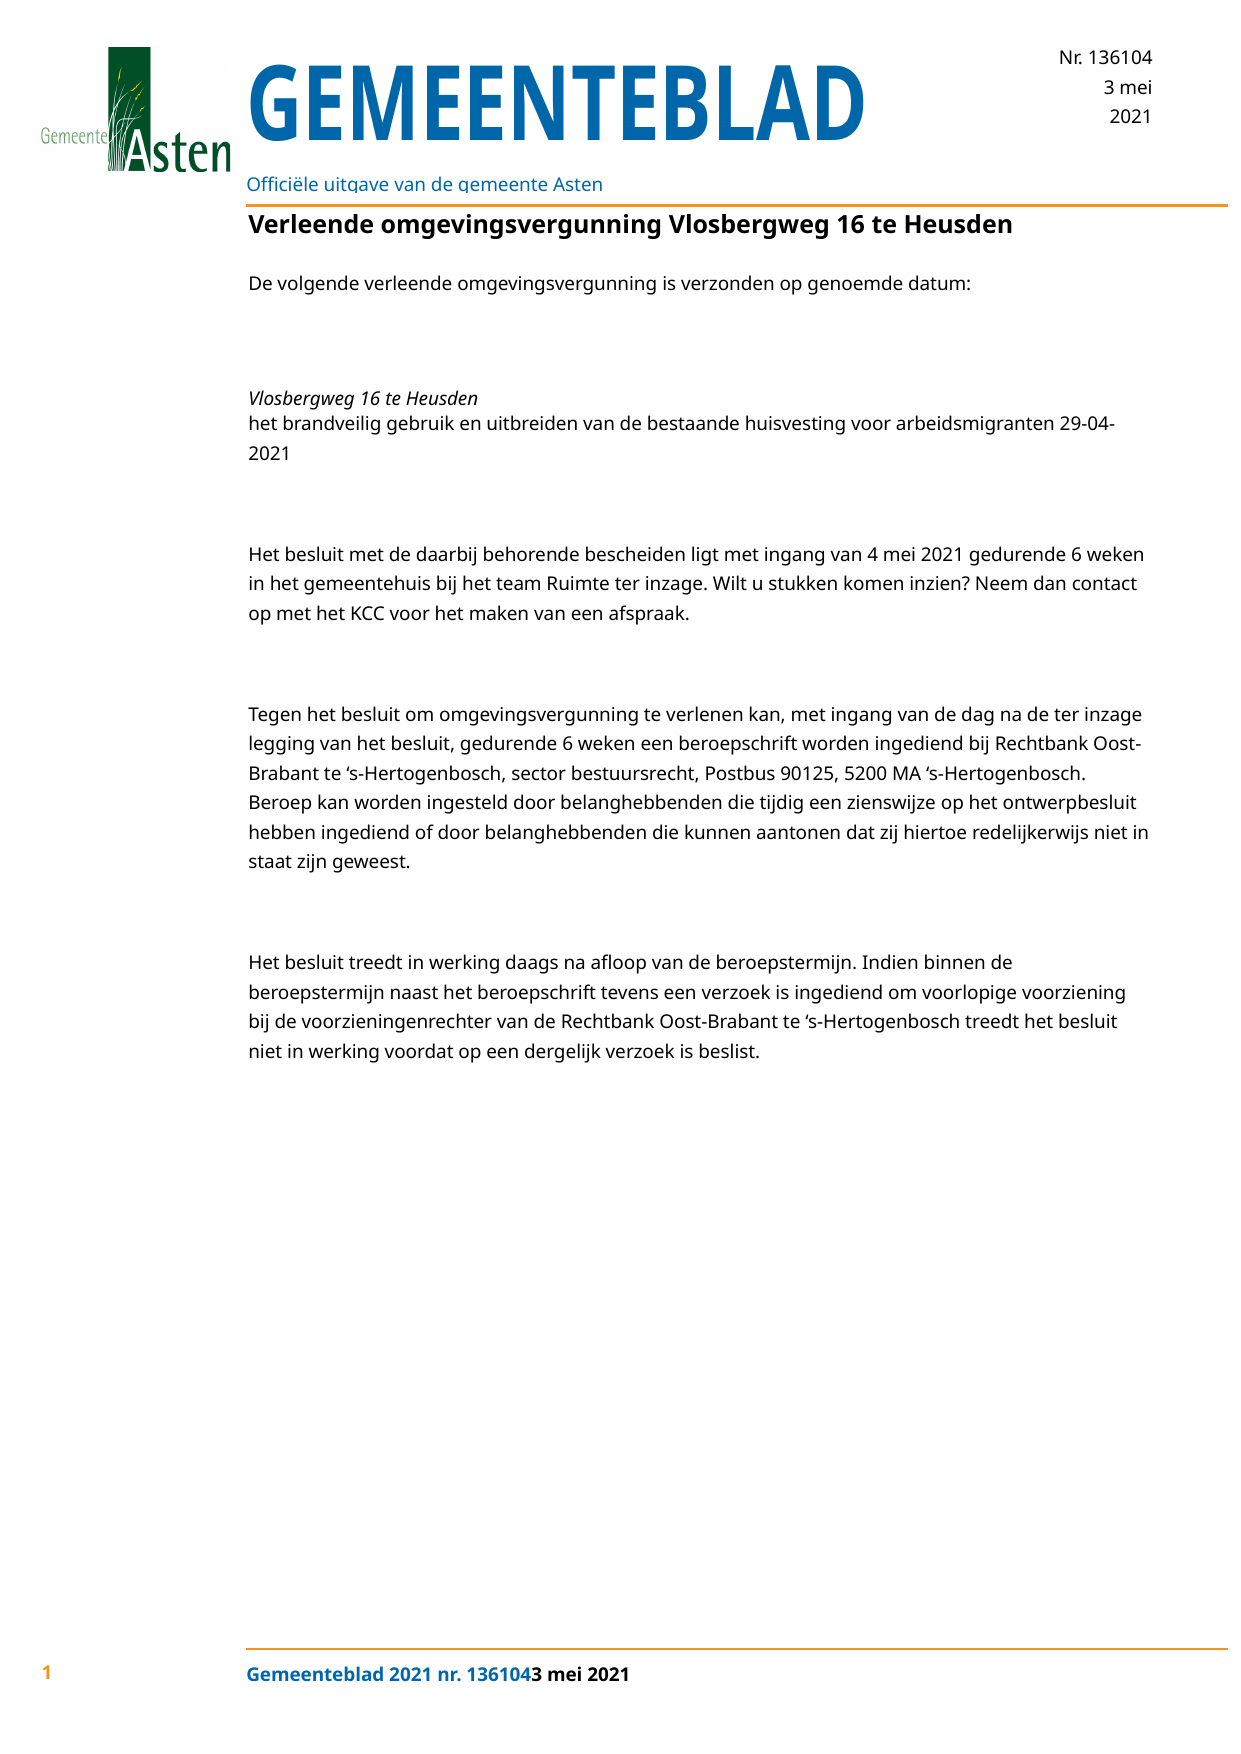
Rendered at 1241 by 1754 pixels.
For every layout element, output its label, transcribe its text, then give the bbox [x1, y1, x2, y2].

text Het besluit met de daarbij behorende bescheiden ligt met ingang van 4 mei 2021 gedurende 6 weken in het gemeentehuis bij het team Ruimte ter inzage. Wilt u stukken komen inzien? Neem dan contact op met het KCC voor het maken van een afspraak. [248, 541, 1152, 626]
text het brandveilig gebruik en uitbreiden van de bestaande huisvesting voor arbeidsmigranten 29-04-2021 [248, 410, 1152, 466]
text Verleende omgevingsvergunning Vlosbergweg 16 te Heusden [248, 207, 1152, 241]
text De volgende verleende omgevingsvergunning is verzonden op genoemde datum: [248, 270, 1152, 296]
picture [41, 47, 231, 172]
text Tegen het besluit om omgevingsvergunning te verlenen kan, met ingang van de dag na de ter inzage legging van het besluit, gedurende 6 weken een beroepschrift worden ingediend bij Rechtbank Oost-Brabant te ‘s-Hertogenbosch, sector bestuursrecht, Postbus 90125, 5200 MA ‘s-Hertogenbosch. Beroep kan worden ingesteld door belanghebbenden die tijdig een zienswijze op het ontwerpbesluit hebben ingediend of door belanghebbenden die kunnen aantonen dat zij hiertoe redelijkerwijs niet in staat zijn geweest. [248, 701, 1152, 874]
text Het besluit treedt in werking daags na afloop van de beroepstermijn. Indien binnen de beroepstermijn naast het beroepschrift tevens een verzoek is ingediend om voorlopige voorziening bij de voorzieningenrechter van de Rechtbank Oost-Brabant te ‘s-Hertogenbosch treedt het besluit niet in werking voordat op een dergelijk verzoek is beslist. [248, 949, 1152, 1064]
text Vlosbergweg 16 te Heusden [248, 385, 1152, 410]
